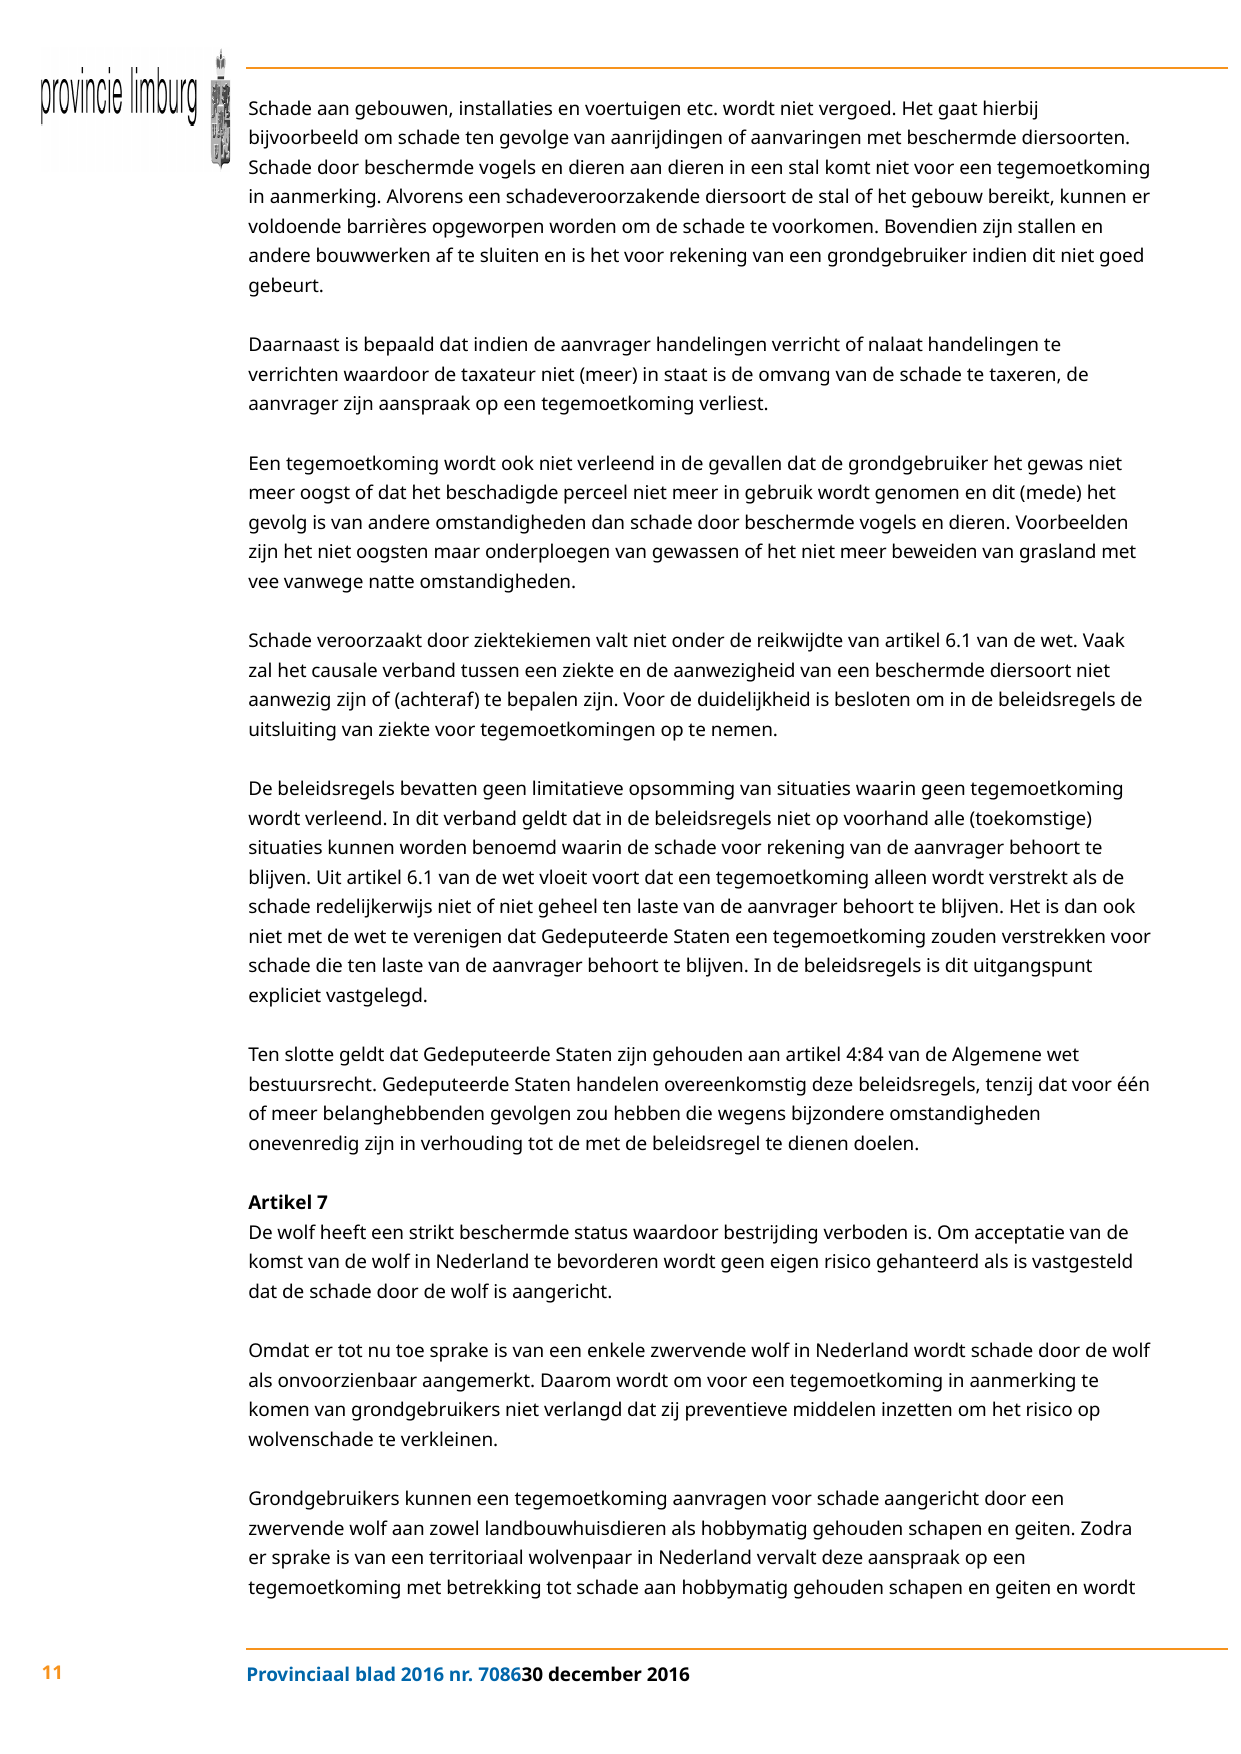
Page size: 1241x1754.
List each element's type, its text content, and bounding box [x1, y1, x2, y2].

text Een tegemoetkoming wordt ook niet verleend in de gevallen dat de grondgebruiker het gewas niet meer oogst of dat het beschadigde perceel niet meer in gebruik wordt genomen en dit (mede) het gevolg is van andere omstandigheden dan schade door beschermde vogels en dieren. Voorbeelden zijn het niet oogsten maar onderploegen van gewassen of het niet meer beweiden van grasland met vee vanwege natte omstandigheden. [248, 450, 1152, 594]
text Artikel 7 [248, 1189, 1152, 1215]
text Schade door beschermde vogels en dieren aan dieren in een stal komt niet voor een tegemoetkoming in aanmerking. Alvorens een schadeveroorzakende diersoort de stal of het gebouw bereikt, kunnen er voldoende barrières opgeworpen worden om de schade te voorkomen. Bovendien zijn stallen en andere bouwwerken af te sluiten en is het voor rekening van een grondgebruiker indien dit niet goed gebeurt. [248, 154, 1152, 298]
text De wolf heeft een strikt beschermde status waardoor bestrijding verboden is. Om acceptatie van de komst van de wolf in Nederland te bevorderen wordt geen eigen risico gehanteerd als is vastgesteld dat de schade door de wolf is aangericht. [248, 1219, 1152, 1304]
text Schade veroorzaakt door ziektekiemen valt niet onder de reikwijdte van artikel 6.1 van de wet. Vaak zal het causale verband tussen een ziekte en de aanwezigheid van een beschermde diersoort niet aanwezig zijn of (achteraf) te bepalen zijn. Voor de duidelijkheid is besloten om in de beleidsregels de uitsluiting van ziekte voor tegemoetkomingen op te nemen. [248, 627, 1152, 742]
text Grondgebruikers kunnen een tegemoetkoming aanvragen voor schade aangericht door een zwervende wolf aan zowel landbouwhuisdieren als hobbymatig gehouden schapen en geiten. Zodra er sprake is van een territoriaal wolvenpaar in Nederland vervalt deze aanspraak op een tegemoetkoming met betrekking tot schade aan hobbymatig gehouden schapen en geiten en wordt [248, 1485, 1152, 1600]
picture [41, 47, 231, 172]
text Ten slotte geldt dat Gedeputeerde Staten zijn gehouden aan artikel 4:84 van de Algemene wet bestuursrecht. Gedeputeerde Staten handelen overeenkomstig deze beleidsregels, tenzij dat voor één of meer belanghebbenden gevolgen zou hebben die wegens bijzondere omstandigheden onevenredig zijn in verhouding tot de met de beleidsregel te dienen doelen. [248, 1041, 1152, 1156]
text De beleidsregels bevatten geen limitatieve opsomming van situaties waarin geen tegemoetkoming wordt verleend. In dit verband geldt dat in de beleidsregels niet op voorhand alle (toekomstige) situaties kunnen worden benoemd waarin de schade voor rekening van de aanvrager behoort te blijven. Uit artikel 6.1 van de wet vloeit voort dat een tegemoetkoming alleen wordt verstrekt als de schade redelijkerwijs niet of niet geheel ten laste van de aanvrager behoort te blijven. Het is dan ook niet met de wet te verenigen dat Gedeputeerde Staten een tegemoetkoming zouden verstrekken voor schade die ten laste van de aanvrager behoort te blijven. In de beleidsregels is dit uitgangspunt expliciet vastgelegd. [248, 775, 1152, 1008]
text Omdat er tot nu toe sprake is van een enkele zwervende wolf in Nederland wordt schade door de wolf als onvoorzienbaar aangemerkt. Daarom wordt om voor een tegemoetkoming in aanmerking te komen van grondgebruikers niet verlangd dat zij preventieve middelen inzetten om het risico op wolvenschade te verkleinen. [248, 1337, 1152, 1452]
text Daarnaast is bepaald dat indien de aanvrager handelingen verricht of nalaat handelingen te verrichten waardoor de taxateur niet (meer) in staat is de omvang van de schade te taxeren, de aanvrager zijn aanspraak op een tegemoetkoming verliest. [248, 331, 1152, 416]
text Schade aan gebouwen, installaties en voertuigen etc. wordt niet vergoed. Het gaat hierbij bijvoorbeeld om schade ten gevolge van aanrijdingen of aanvaringen met beschermde diersoorten. [248, 95, 1152, 150]
